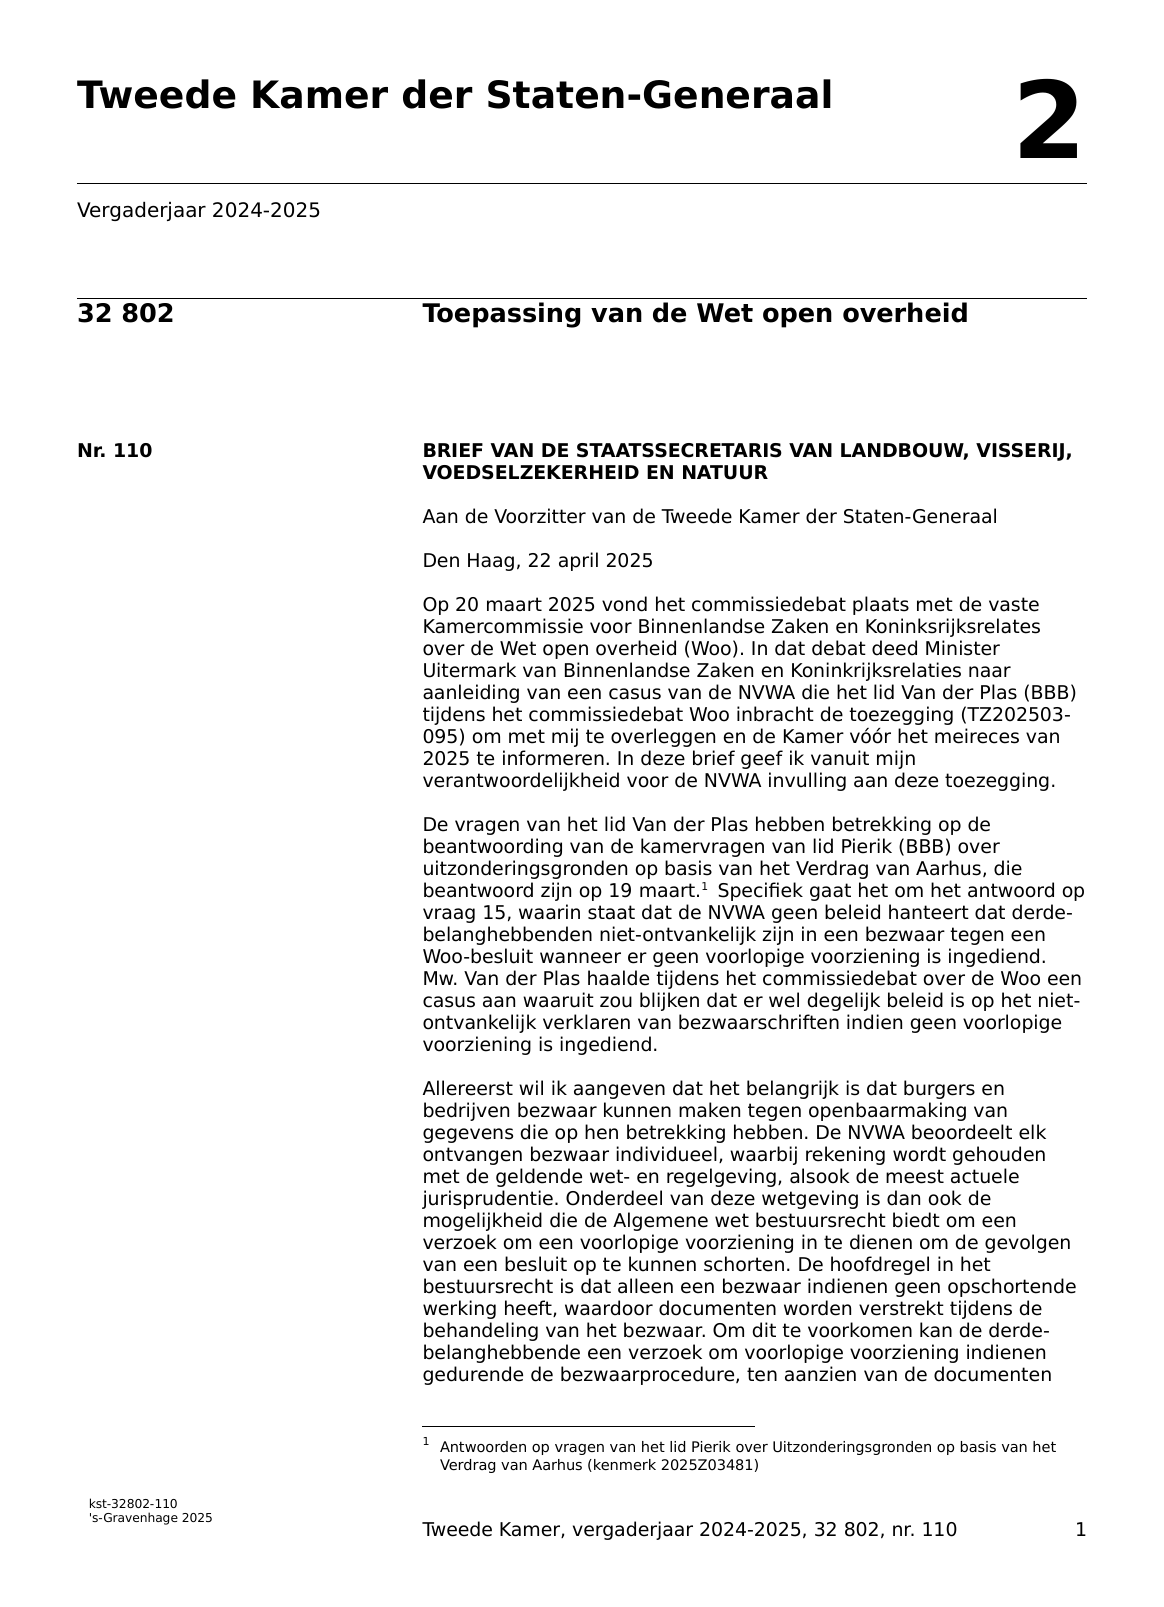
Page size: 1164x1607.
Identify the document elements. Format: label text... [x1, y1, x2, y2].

text Aan de Voorzitter van de Tweede Kamer der Staten-Generaal [422, 506, 1087, 528]
text De vragen van het lid Van der Plas hebben betrekking op de beantwoording van de kamervragen van lid Pierik (BBB) over uitzonderingsgronden op basis van het Verdrag van Aarhus, die beantwoord zijn op 19 maart. Specifiek gaat het om het antwoord op vraag 15, waarin staat dat de NVWA geen beleid hanteert dat derde-belanghebbenden niet-ontvankelijk zijn in een bezwaar tegen een Woo-besluit wanneer er geen voorlopige voorziening is ingediend. Mw. Van der Plas haalde tijdens het commissiedebat over de Woo een casus aan waaruit zou blijken dat er wel degelijk beleid is op het niet-ontvankelijk verklaren van bezwaarschriften indien geen voorlopige voorziening is ingediend. [422, 814, 1087, 1056]
table_header 2 [886, 59, 1087, 183]
text 's-Gravenhage 2025 [88, 1511, 323, 1525]
text Antwoorden op vragen van het lid Pierik over Uitzonderingsgronden op basis van het Verdrag van Aarhus (kenmerk 2025Z03481) [422, 1435, 1087, 1474]
text kst-32802-110 [88, 1497, 323, 1511]
subtitle 32 802 Toepassing van de Wet open overheid [77, 299, 1087, 329]
table_cell Vergaderjaar 2024-2025 [77, 184, 1087, 298]
subtitle Nr. 110 BRIEF VAN DE STAATSSECRETARIS VAN LANDBOUW, VISSERIJ, VOEDSELZEKERHEID EN NATUUR [77, 440, 1087, 484]
table_header Tweede Kamer der Staten-Generaal [77, 59, 886, 183]
text Allereerst wil ik aangeven dat het belangrijk is dat burgers en bedrijven bezwaar kunnen maken tegen openbaarmaking van gegevens die op hen betrekking hebben. De NVWA beoordeelt elk ontvangen bezwaar individueel, waarbij rekening wordt gehouden met de geldende wet- en regelgeving, alsook de meest actuele jurisprudentie. Onderdeel van deze wetgeving is dan ook de mogelijkheid die de Algemene wet bestuursrecht biedt om een verzoek om een voorlopige voorziening in te dienen om de gevolgen van een besluit op te kunnen schorten. De hoofdregel in het bestuursrecht is dat alleen een bezwaar indienen geen opschortende werking heeft, waardoor documenten worden verstrekt tijdens de behandeling van het bezwaar. Om dit te voorkomen kan de derde-belanghebbende een verzoek om voorlopige voorziening indienen gedurende de bezwaarprocedure, ten aanzien van de documenten [422, 1078, 1087, 1386]
text Den Haag, 22 april 2025 [422, 550, 1087, 572]
text Op 20 maart 2025 vond het commissiedebat plaats met de vaste Kamercommissie voor Binnenlandse Zaken en Koninksrijksrelates over de Wet open overheid (Woo). In dat debat deed Minister Uitermark van Binnenlandse Zaken en Koninkrijksrelaties naar aanleiding van een casus van de NVWA die het lid Van der Plas (BBB) tijdens het commissiedebat Woo inbracht de toezegging (TZ202503-095) om met mij te overleggen en de Kamer vóór het meireces van 2025 te informeren. In deze brief geef ik vanuit mijn verantwoordelijkheid voor de NVWA invulling aan deze toezegging. [422, 594, 1087, 792]
